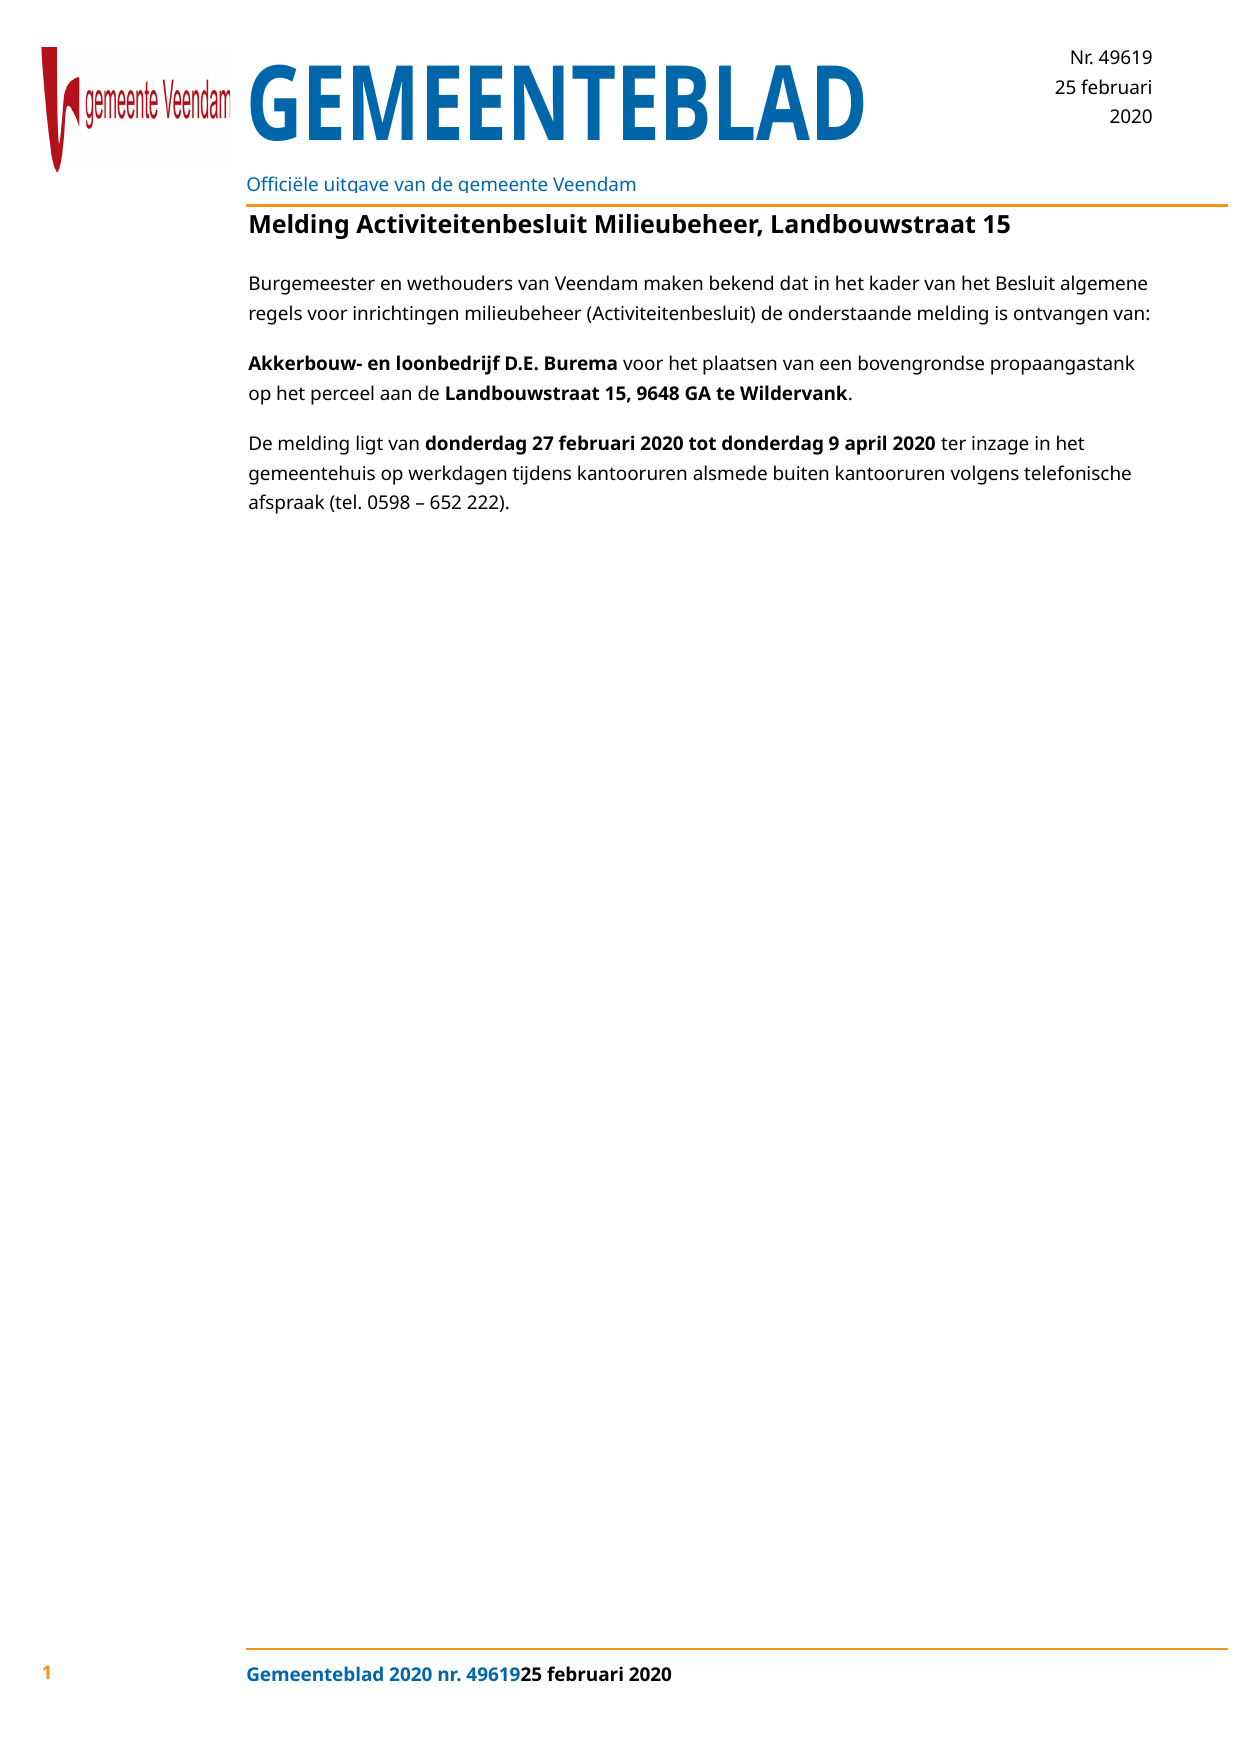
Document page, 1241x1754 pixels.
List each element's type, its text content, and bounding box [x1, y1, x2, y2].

text Melding Activiteitenbesluit Milieubeheer, Landbouwstraat 15 [248, 207, 1152, 241]
text De melding ligt van donderdag 27 februari 2020 tot donderdag 9 april 2020 ter inzage in het gemeentehuis op werkdagen tijdens kantooruren alsmede buiten kantooruren volgens telefonische afspraak (tel. 0598 – 652 222). [248, 430, 1152, 515]
text Akkerbouw- en loonbedrijf D.E. Burema voor het plaatsen van een bovengrondse propaangastank op het perceel aan de Landbouwstraat 15, 9648 GA te Wildervank. [248, 350, 1152, 406]
text Burgemeester en wethouders van Veendam maken bekend dat in het kader van het Besluit algemene regels voor inrichtingen milieubeheer (Activiteitenbesluit) de onderstaande melding is ontvangen van: [248, 270, 1152, 326]
picture [41, 47, 231, 172]
